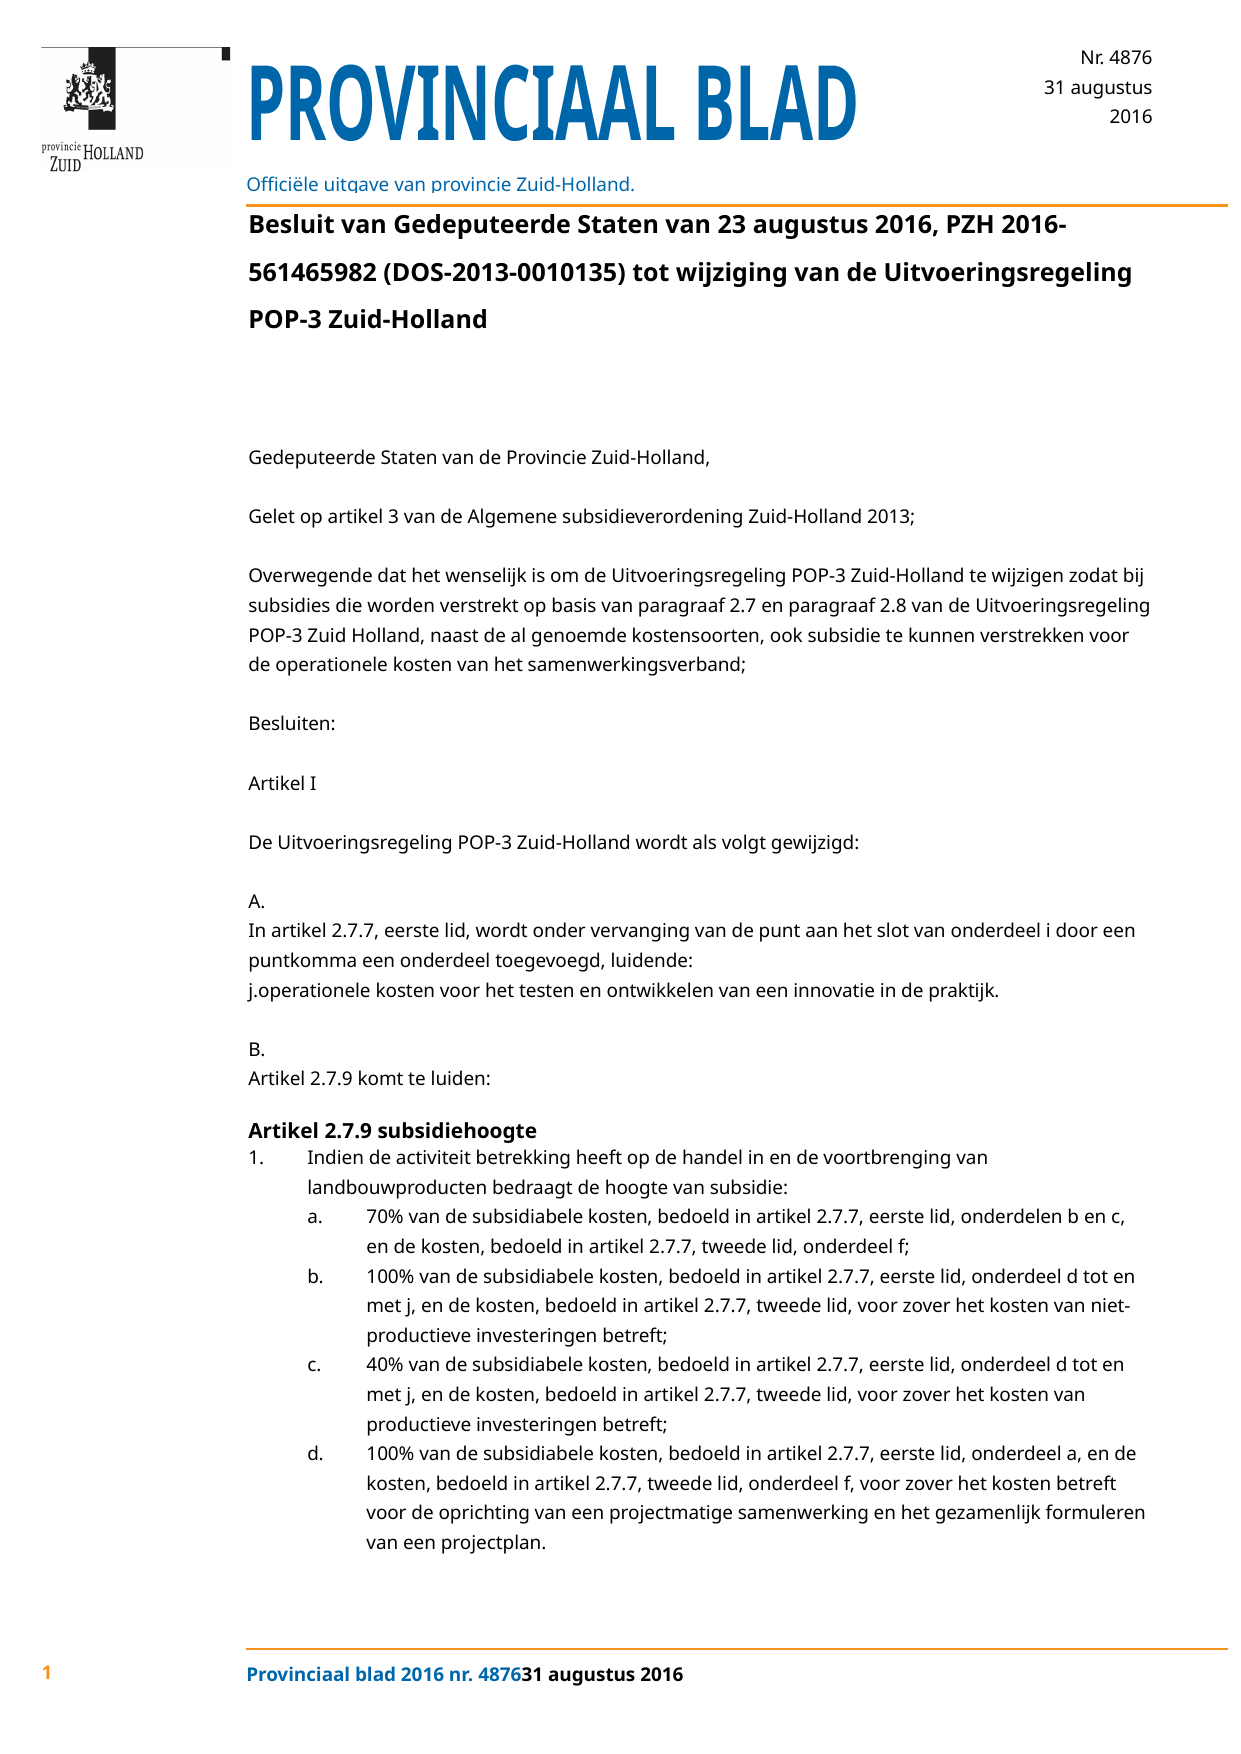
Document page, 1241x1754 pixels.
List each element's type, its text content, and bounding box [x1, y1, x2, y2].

text A. [248, 888, 1152, 914]
text B. [248, 1036, 1152, 1062]
text Artikel 2.7.9 subsidiehoogte [248, 1116, 1152, 1144]
text De Uitvoeringsregeling POP-3 Zuid-Holland wordt als volgt gewijzigd: [248, 829, 1152, 855]
list 70% van de subsidiabele kosten, bedoeld in artikel 2.7.7, eerste lid, onderdelen b en c, en de kosten, bedoeld in artikel 2.7.7, tweede lid, onderdeel f; [307, 1204, 1152, 1259]
text Gelet op artikel 3 van de Algemene subsidieverordening Zuid-Holland 2013; [248, 503, 1152, 529]
list 100% van de subsidiabele kosten, bedoeld in artikel 2.7.7, eerste lid, onderdeel d tot en met j, en de kosten, bedoeld in artikel 2.7.7, tweede lid, voor zover het kosten van niet-productieve investeringen betreft; [307, 1263, 1152, 1348]
text Artikel 2.7.9 komt te luiden: [248, 1066, 1152, 1091]
text Besluit van Gedeputeerde Staten van 23 augustus 2016, PZH 2016-561465982 (DOS-2013-0010135) tot wijziging van de Uitvoeringsregeling POP-3 Zuid-Holland [248, 207, 1152, 336]
text Besluiten: [248, 711, 1152, 736]
list Indien de activiteit betrekking heeft op de handel in en de voortbrenging van landbouwproducten bedraagt de hoogte van subsidie: [248, 1144, 1152, 1200]
text Overwegende dat het wenselijk is om de Uitvoeringsregeling POP-3 Zuid-Holland te wijzigen zodat bij subsidies die worden verstrekt op basis van paragraaf 2.7 en paragraaf 2.8 van de Uitvoeringsregeling POP-3 Zuid Holland, naast de al genoemde kostensoorten, ook subsidie te kunnen verstrekken voor de operationele kosten van het samenwerkingsverband; [248, 563, 1152, 677]
text j.operationele kosten voor het testen en ontwikkelen van een innovatie in de praktijk. [248, 977, 1152, 1003]
text Artikel I [248, 770, 1152, 796]
text In artikel 2.7.7, eerste lid, wordt onder vervanging van de punt aan het slot van onderdeel i door een puntkomma een onderdeel toegevoegd, luidende: [248, 918, 1152, 973]
text Gedeputeerde Staten van de Provincie Zuid-Holland, [248, 444, 1152, 470]
picture [41, 47, 231, 172]
list 100% van de subsidiabele kosten, bedoeld in artikel 2.7.7, eerste lid, onderdeel a, en de kosten, bedoeld in artikel 2.7.7, tweede lid, onderdeel f, voor zover het kosten betreft voor de oprichting van een projectmatige samenwerking en het gezamenlijk formuleren van een projectplan. [307, 1440, 1152, 1555]
list 40% van de subsidiabele kosten, bedoeld in artikel 2.7.7, eerste lid, onderdeel d tot en met j, en de kosten, bedoeld in artikel 2.7.7, tweede lid, voor zover het kosten van productieve investeringen betreft; [307, 1352, 1152, 1436]
